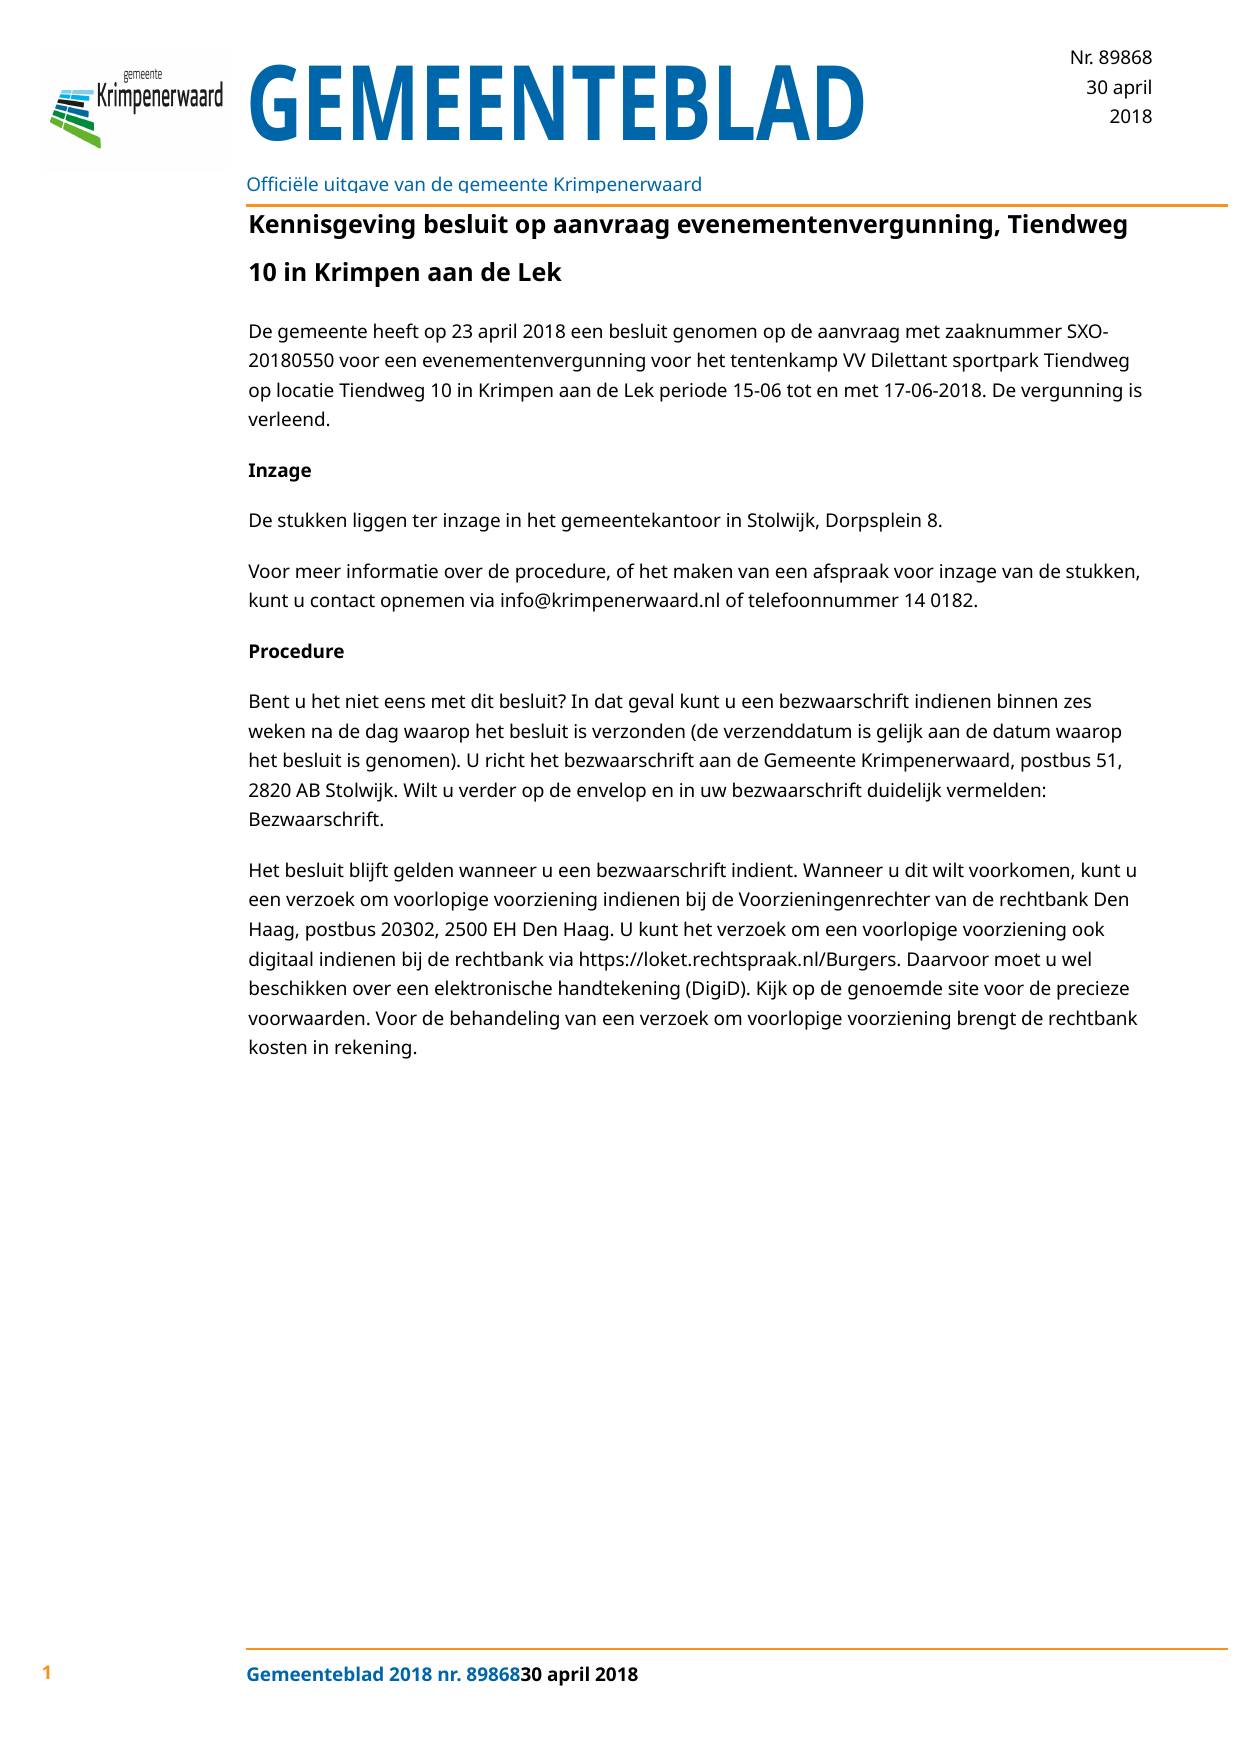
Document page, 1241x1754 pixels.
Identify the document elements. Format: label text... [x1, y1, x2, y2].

text Procedure [248, 638, 1152, 664]
text De stukken liggen ter inzage in het gemeentekantoor in Stolwijk, Dorpsplein 8. [248, 507, 1152, 533]
text Voor meer informatie over de procedure, of het maken van een afspraak voor inzage van de stukken, kunt u contact opnemen via info@krimpenerwaard.nl of telefoonnummer 14 0182. [248, 558, 1152, 613]
text Bent u het niet eens met dit besluit? In dat geval kunt u een bezwaarschrift indienen binnen zes weken na de dag waarop het besluit is verzonden (de verzenddatum is gelijk aan de datum waarop het besluit is genomen). U richt het bezwaarschrift aan de Gemeente Krimpenerwaard, postbus 51, 2820 AB Stolwijk. Wilt u verder op de envelop en in uw bezwaarschrift duidelijk vermelden: Bezwaarschrift. [248, 688, 1152, 832]
text Kennisgeving besluit op aanvraag evenementenvergunning, Tiendweg 10 in Krimpen aan de Lek [248, 207, 1152, 288]
picture [41, 47, 231, 172]
text De gemeente heeft op 23 april 2018 een besluit genomen op de aanvraag met zaaknummer SXO-20180550 voor een evenementenvergunning voor het tentenkamp VV Dilettant sportpark Tiendweg op locatie Tiendweg 10 in Krimpen aan de Lek periode 15-06 tot en met 17-06-2018. De vergunning is verleend. [248, 318, 1152, 432]
text Inzage [248, 457, 1152, 483]
text Het besluit blijft gelden wanneer u een bezwaarschrift indient. Wanneer u dit wilt voorkomen, kunt u een verzoek om voorlopige voorziening indienen bij de Voorzieningenrechter van de rechtbank Den Haag, postbus 20302, 2500 EH Den Haag. U kunt het verzoek om een voorlopige voorziening ook digitaal indienen bij de rechtbank via https://loket.rechtspraak.nl/Burgers. Daarvoor moet u wel beschikken over een elektronische handtekening (DigiD). Kijk op de genoemde site voor de precieze voorwaarden. Voor de behandeling van een verzoek om voorlopige voorziening brengt de rechtbank kosten in rekening. [248, 857, 1152, 1060]
